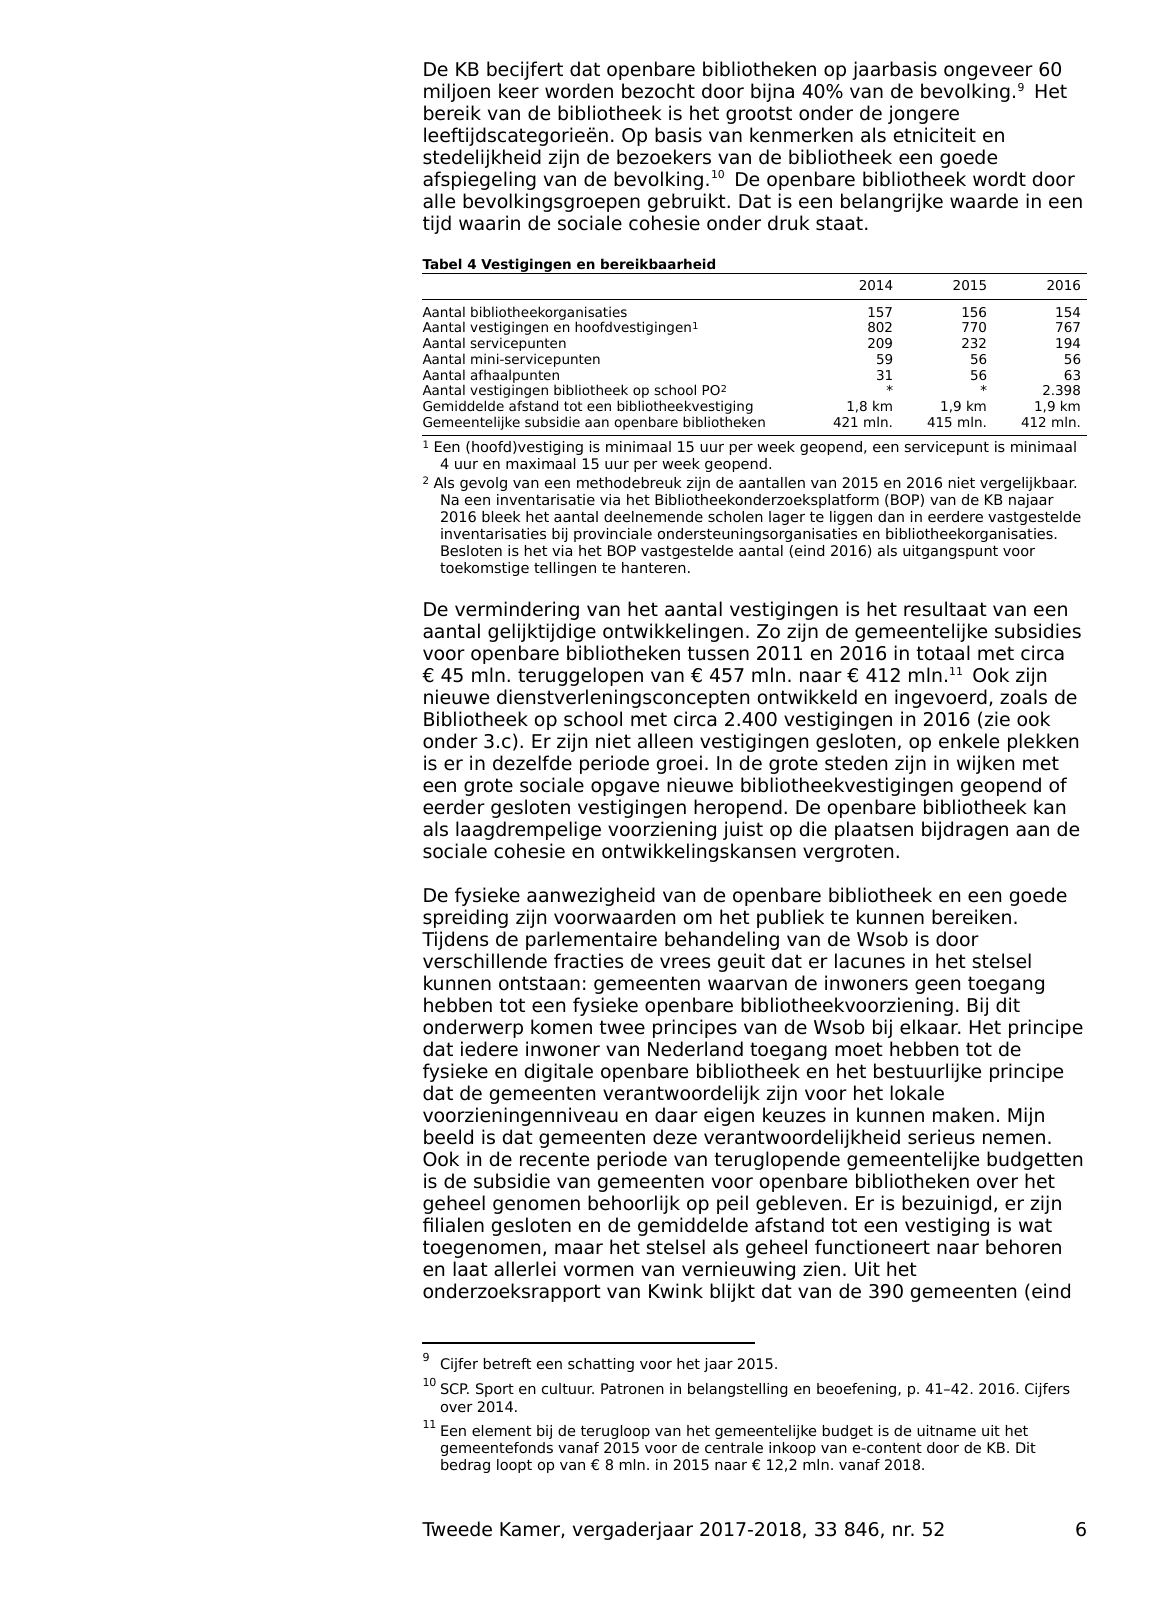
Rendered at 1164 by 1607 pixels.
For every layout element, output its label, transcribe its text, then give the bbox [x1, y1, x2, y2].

table_cell 1,9 km [899, 399, 993, 414]
table_cell 56 [899, 367, 993, 383]
text De fysieke aanwezigheid van de openbare bibliotheek en een goede spreiding zijn voorwaarden om het publiek te kunnen bereiken. Tijdens de parlementaire behandeling van de Wsob is door verschillende fracties de vrees geuit dat er lacunes in het stelsel kunnen ontstaan: gemeenten waarvan de inwoners geen toegang hebben tot een fysieke openbare bibliotheekvoorziening. Bij dit onderwerp komen twee principes van de Wsob bij elkaar. Het principe dat iedere inwoner van Nederland toegang moet hebben tot de fysieke en digitale openbare bibliotheek en het bestuurlijke principe dat de gemeenten verantwoordelijk zijn voor het lokale voorzieningenniveau en daar eigen keuzes in kunnen maken. Mijn beeld is dat gemeenten deze verantwoordelijkheid serieus nemen. Ook in de recente periode van teruglopende gemeentelijke budgetten is de subsidie van gemeenten voor openbare bibliotheken over het geheel genomen behoorlijk op peil gebleven. Er is bezuinigd, er zijn filialen gesloten en de gemiddelde afstand tot een vestiging is wat toegenomen, maar het stelsel als geheel functioneert naar behoren en laat allerlei vormen van vernieuwing zien. Uit het onderzoeksrapport van Kwink blijkt dat van de 390 gemeenten (eind [422, 885, 1087, 1302]
table_cell Aantal servicepunten [422, 336, 805, 352]
table_cell 2016 [993, 274, 1087, 299]
text Een element bij de terugloop van het gemeentelijke budget is de uitname uit het gemeentefonds vanaf 2015 voor de centrale inkoop van e-content door de KB. Dit bedrag loopt op van € 8 mln. in 2015 naar € 12,2 mln. vanaf 2018. [422, 1418, 1087, 1474]
table_cell Aantal vestigingen bibliotheek op school PO2 [422, 383, 805, 399]
table_cell 56 [899, 352, 993, 367]
table_cell Aantal afhaalpunten [422, 367, 805, 383]
table_cell 63 [993, 367, 1087, 383]
table_cell 31 [805, 367, 899, 383]
table_cell 802 [805, 320, 899, 336]
table_cell Gemiddelde afstand tot een bibliotheekvestiging [422, 399, 805, 414]
table_cell 1,8 km [805, 399, 899, 414]
table_cell 767 [993, 320, 1087, 336]
text SCP. Sport en cultuur. Patronen in belangstelling en beoefening, p. 41–42. 2016. Cijfers over 2014. [422, 1377, 1087, 1416]
table_cell 770 [899, 320, 993, 336]
table_cell 2014 [805, 274, 899, 299]
table_cell 209 [805, 336, 899, 352]
table_cell 154 [993, 300, 1087, 320]
text Cijfer betreft een schatting voor het jaar 2015. [422, 1352, 1087, 1374]
table_cell [422, 274, 805, 299]
table_cell * [899, 383, 993, 399]
table_cell 2015 [899, 274, 993, 299]
table_cell 56 [993, 352, 1087, 367]
table_cell Gemeentelijke subsidie aan openbare bibliotheken [422, 415, 805, 435]
table_header Tabel 4 Vestigingen en bereikbaarheid [422, 257, 1087, 272]
table_cell Aantal vestigingen en hoofdvestigingen1 [422, 320, 805, 336]
table_cell 156 [899, 300, 993, 320]
table_cell 194 [993, 336, 1087, 352]
table_cell 59 [805, 352, 899, 367]
text De vermindering van het aantal vestigingen is het resultaat van een aantal gelijktijdige ontwikkelingen. Zo zijn de gemeentelijke subsidies voor openbare bibliotheken tussen 2011 en 2016 in totaal met circa € 45 mln. teruggelopen van € 457 mln. naar € 412 mln. Ook zijn nieuwe dienstverleningsconcepten ontwikkeld en ingevoerd, zoals de Bibliotheek op school met circa 2.400 vestigingen in 2016 (zie ook onder 3.c). Er zijn niet alleen vestigingen gesloten, op enkele plekken is er in dezelfde periode groei. In de grote steden zijn in wijken met een grote sociale opgave nieuwe bibliotheekvestigingen geopend of eerder gesloten vestigingen heropend. De openbare bibliotheek kan als laagdrempelige voorziening juist op die plaatsen bijdragen aan de sociale cohesie en ontwikkelingskansen vergroten. [422, 599, 1087, 863]
table_cell 157 [805, 300, 899, 320]
table_cell 1,9 km [993, 399, 1087, 414]
table_cell 2.398 [993, 383, 1087, 399]
table_cell Aantal bibliotheekorganisaties [422, 300, 805, 320]
table_cell 421 mln. [805, 415, 899, 435]
table_cell Aantal mini-servicepunten [422, 352, 805, 367]
table_cell 412 mln. [993, 415, 1087, 435]
text De KB becijfert dat openbare bibliotheken op jaarbasis ongeveer 60 miljoen keer worden bezocht door bijna 40% van de bevolking. Het bereik van de bibliotheek is het grootst onder de jongere leeftijdscategorieën. Op basis van kenmerken als etniciteit en stedelijkheid zijn de bezoekers van de bibliotheek een goede afspiegeling van de bevolking. De openbare bibliotheek wordt door alle bevolkingsgroepen gebruikt. Dat is een belangrijke waarde in een tijd waarin de sociale cohesie onder druk staat. [422, 59, 1087, 235]
table_cell * [805, 383, 899, 399]
table_cell 1 Een (hoofd)vestiging is minimaal 15 uur per week geopend, een servicepunt is minimaal 4 uur en maximaal 15 uur per week geopend. 2 Als gevolg van een methodebreuk zijn de aantallen van 2015 en 2016 niet vergelijkbaar. Na een inventarisatie via het Bibliotheekonderzoeksplatform (BOP) van de KB najaar 2016 bleek het aantal deelnemende scholen lager te liggen dan in eerdere vastgestelde inventarisaties bij provinciale ondersteuningsorganisaties en bibliotheekorganisaties. Besloten is het via het BOP vastgestelde aantal (eind 2016) als uitgangspunt voor toekomstige tellingen te hanteren. [422, 436, 1087, 577]
table_cell 232 [899, 336, 993, 352]
table_cell 415 mln. [899, 415, 993, 435]
